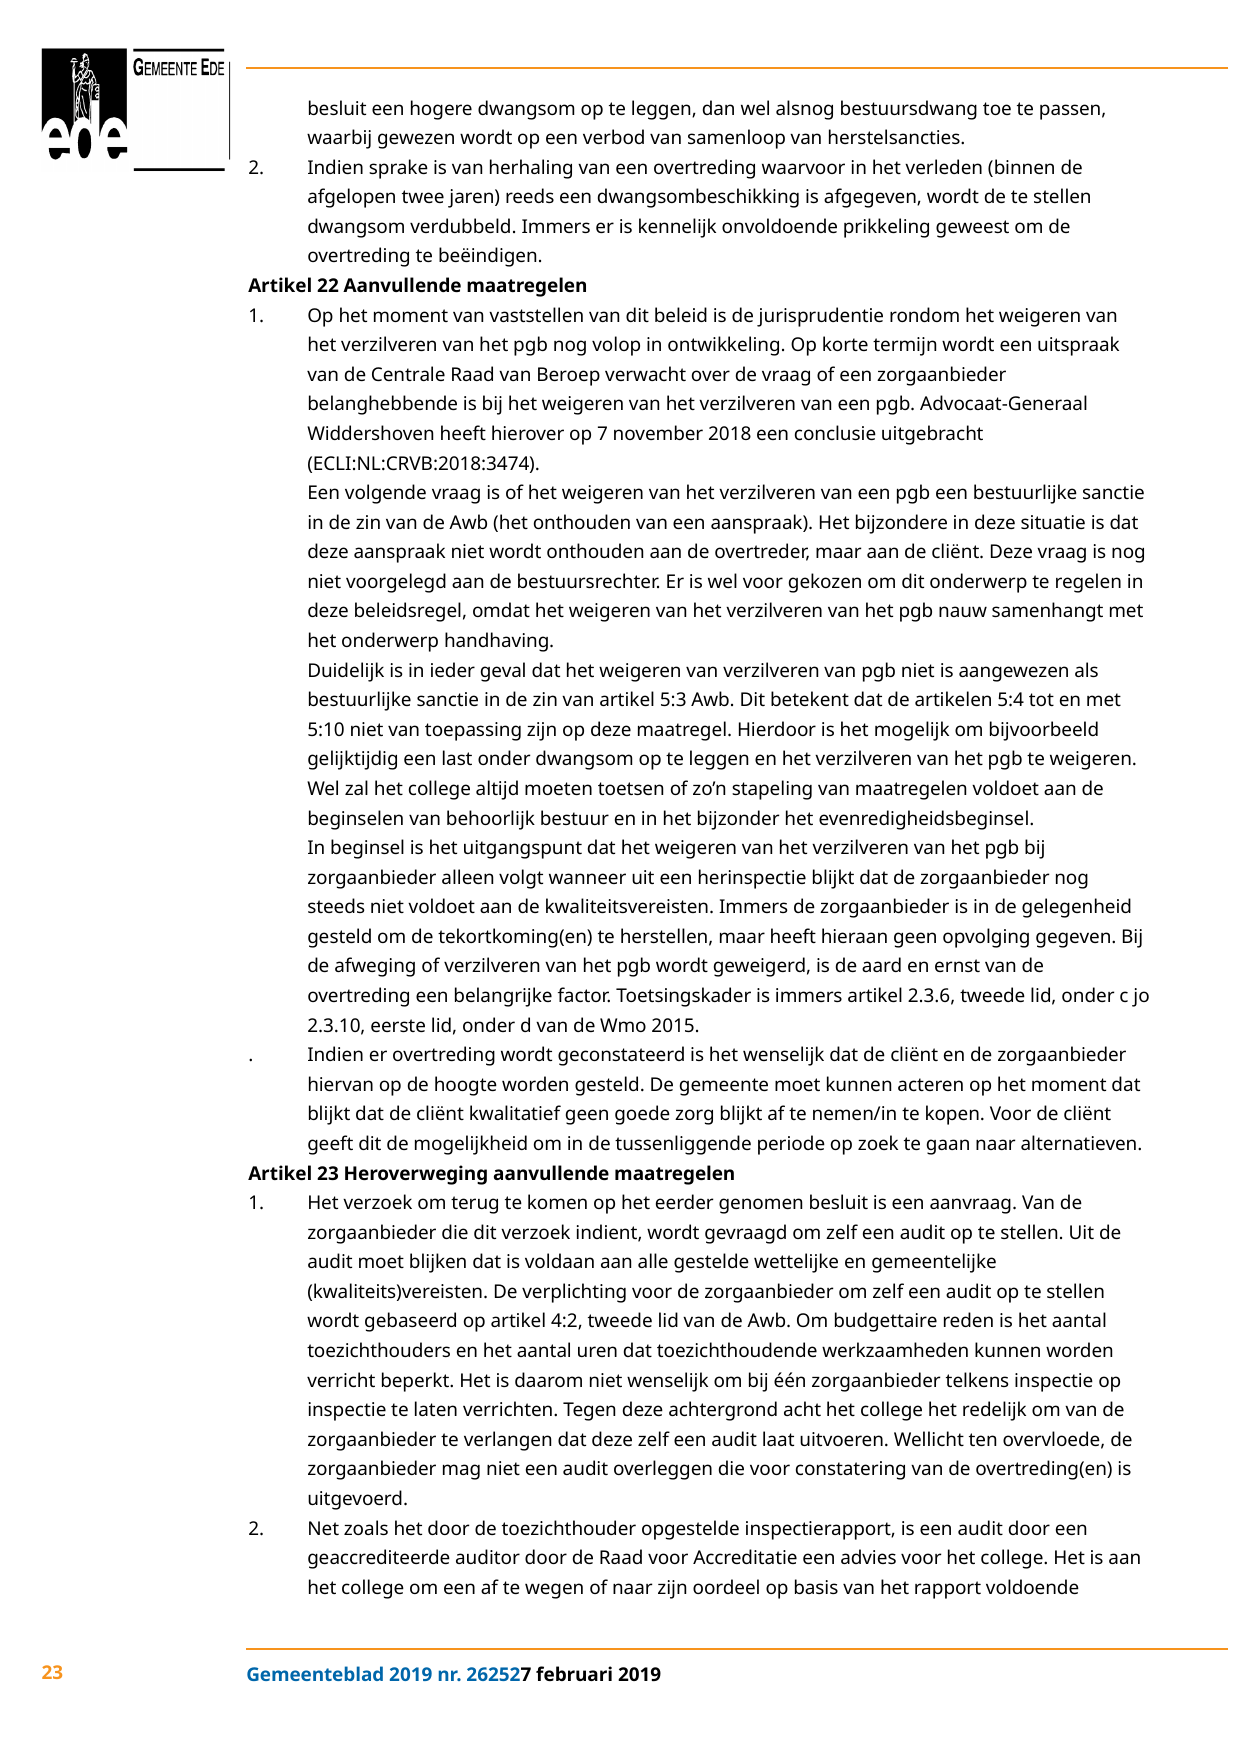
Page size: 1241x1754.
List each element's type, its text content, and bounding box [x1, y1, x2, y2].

text Artikel 23 Heroverweging aanvullende maatregelen [248, 1160, 1152, 1186]
list Indien sprake is van herhaling van een overtreding waarvoor in het verleden (binnen de afgelopen twee jaren) reeds een dwangsombeschikking is afgegeven, wordt de te stellen dwangsom verdubbeld. Immers er is kennelijk onvoldoende prikkeling geweest om de overtreding te beëindigen. [248, 154, 1152, 268]
picture [41, 47, 231, 172]
list Het verzoek om terug te komen op het eerder genomen besluit is een aanvraag. Van de zorgaanbieder die dit verzoek indient, wordt gevraagd om zelf een audit op te stellen. Uit de audit moet blijken dat is voldaan aan alle gestelde wettelijke en gemeentelijke (kwaliteits)vereisten. De verplichting voor de zorgaanbieder om zelf een audit op te stellen wordt gebaseerd op artikel 4:2, tweede lid van de Awb. Om budgettaire reden is het aantal toezichthouders en het aantal uren dat toezichthoudende werkzaamheden kunnen worden verricht beperkt. Het is daarom niet wenselijk om bij één zorgaanbieder telkens inspectie op inspectie te laten verrichten. Tegen deze achtergrond acht het college het redelijk om van de zorgaanbieder te verlangen dat deze zelf een audit laat uitvoeren. Wellicht ten overvloede, de zorgaanbieder mag niet een audit overleggen die voor constatering van de overtreding(en) is uitgevoerd. [248, 1189, 1152, 1511]
list Op het moment van vaststellen van dit beleid is de jurisprudentie rondom het weigeren van het verzilveren van het pgb nog volop in ontwikkeling. Op korte termijn wordt een uitspraak van de Centrale Raad van Beroep verwacht over de vraag of een zorgaanbieder belanghebbende is bij het weigeren van het verzilveren van een pgb. Advocaat-Generaal Widdershoven heeft hierover op 7 november 2018 een conclusie uitgebracht (ECLI:NL:CRVB:2018:3474). [248, 302, 1152, 476]
text Artikel 22 Aanvullende maatregelen [248, 272, 1152, 298]
list In beginsel is het uitgangspunt dat het weigeren van het verzilveren van het pgb bij zorgaanbieder alleen volgt wanneer uit een herinspectie blijkt dat de zorgaanbieder nog steeds niet voldoet aan de kwaliteitsvereisten. Immers de zorgaanbieder is in de gelegenheid gesteld om de tekortkoming(en) te herstellen, maar heeft hieraan geen opvolging gegeven. Bij de afweging of verzilveren van het pgb wordt geweigerd, is de aard en ernst van de overtreding een belangrijke factor. Toetsingskader is immers artikel 2.3.6, tweede lid, onder c jo 2.3.10, eerste lid, onder d van de Wmo 2015. [248, 834, 1152, 1038]
list Net zoals het door de toezichthouder opgestelde inspectierapport, is een audit door een geaccrediteerde auditor door de Raad voor Accreditatie een advies voor het college. Het is aan het college om een af te wegen of naar zijn oordeel op basis van het rapport voldoende [248, 1515, 1152, 1600]
list besluit een hogere dwangsom op te leggen, dan wel alsnog bestuursdwang toe te passen, waarbij gewezen wordt op een verbod van samenloop van herstelsancties. [248, 95, 1152, 150]
list Een volgende vraag is of het weigeren van het verzilveren van een pgb een bestuurlijke sanctie in de zin van de Awb (het onthouden van een aanspraak). Het bijzondere in deze situatie is dat deze aanspraak niet wordt onthouden aan de overtreder, maar aan de cliënt. Deze vraag is nog niet voorgelegd aan de bestuursrechter. Er is wel voor gekozen om dit onderwerp te regelen in deze beleidsregel, omdat het weigeren van het verzilveren van het pgb nauw samenhangt met het onderwerp handhaving. [248, 479, 1152, 653]
list Indien er overtreding wordt geconstateerd is het wenselijk dat de cliënt en de zorgaanbieder hiervan op de hoogte worden gesteld. De gemeente moet kunnen acteren op het moment dat blijkt dat de cliënt kwalitatief geen goede zorg blijkt af te nemen/in te kopen. Voor de cliënt geeft dit de mogelijkheid om in de tussenliggende periode op zoek te gaan naar alternatieven. [248, 1041, 1152, 1156]
list Duidelijk is in ieder geval dat het weigeren van verzilveren van pgb niet is aangewezen als bestuurlijke sanctie in de zin van artikel 5:3 Awb. Dit betekent dat de artikelen 5:4 tot en met 5:10 niet van toepassing zijn op deze maatregel. Hierdoor is het mogelijk om bijvoorbeeld gelijktijdig een last onder dwangsom op te leggen en het verzilveren van het pgb te weigeren. Wel zal het college altijd moeten toetsen of zo’n stapeling van maatregelen voldoet aan de beginselen van behoorlijk bestuur en in het bijzonder het evenredigheidsbeginsel. [248, 657, 1152, 831]
